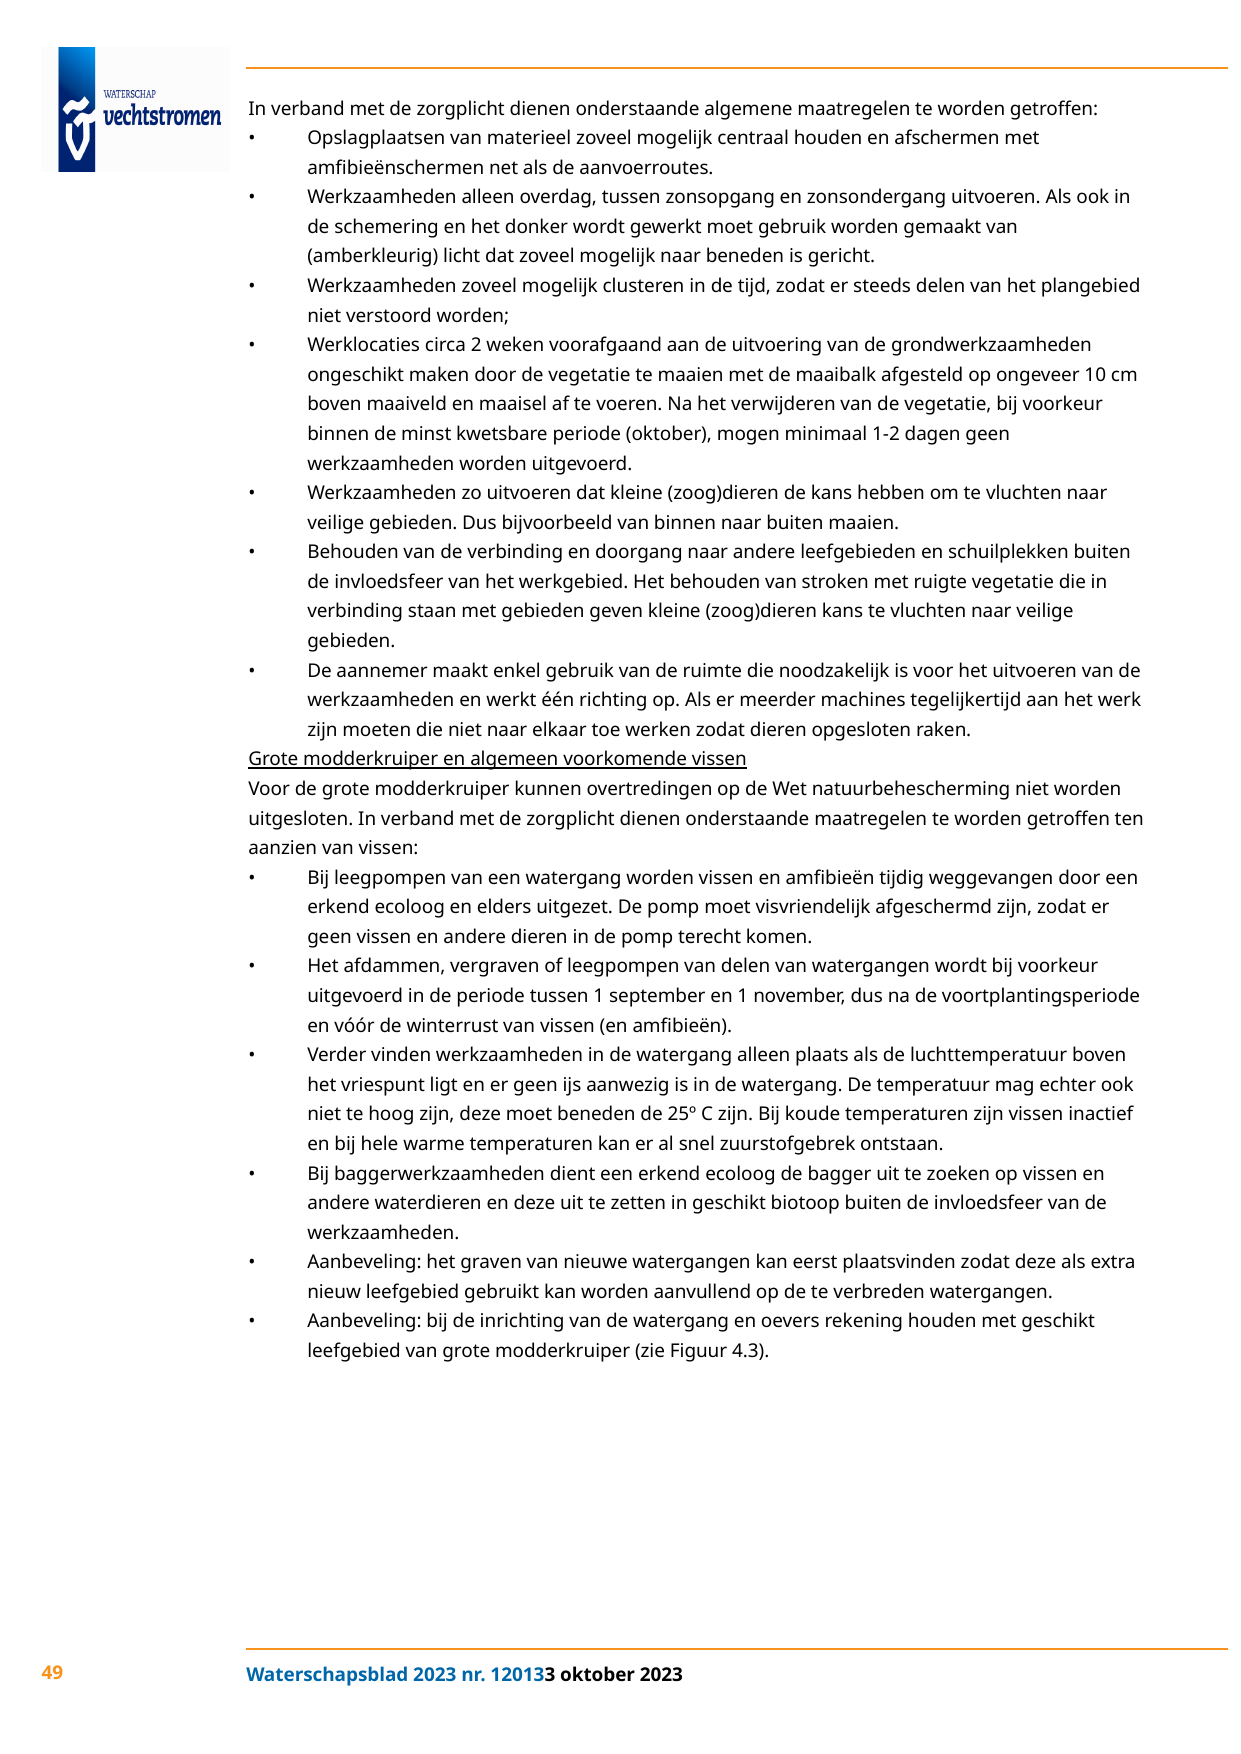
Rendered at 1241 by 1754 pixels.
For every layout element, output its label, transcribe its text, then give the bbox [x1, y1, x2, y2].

text Voor de grote modderkruiper kunnen overtredingen op de Wet natuurbehescherming niet worden uitgesloten. In verband met de zorgplicht dienen onderstaande maatregelen te worden getroffen ten aanzien van vissen: [248, 775, 1152, 860]
list Werkzaamheden zoveel mogelijk clusteren in de tijd, zodat er steeds delen van het plangebied niet verstoord worden; [248, 272, 1152, 328]
list Verder vinden werkzaamheden in de watergang alleen plaats als de luchttemperatuur boven het vriespunt ligt en er geen ijs aanwezig is in de watergang. De temperatuur mag echter ook niet te hoog zijn, deze moet beneden de 25º C zijn. Bij koude temperaturen zijn vissen inactief en bij hele warme temperaturen kan er al snel zuurstofgebrek ontstaan. [248, 1041, 1152, 1156]
list Werkzaamheden zo uitvoeren dat kleine (zoog)dieren de kans hebben om te vluchten naar veilige gebieden. Dus bijvoorbeeld van binnen naar buiten maaien. [248, 479, 1152, 535]
list Bij baggerwerkzaamheden dient een erkend ecoloog de bagger uit te zoeken op vissen en andere waterdieren en deze uit te zetten in geschikt biotoop buiten de invloedsfeer van de werkzaamheden. [248, 1160, 1152, 1245]
list Aanbeveling: het graven van nieuwe watergangen kan eerst plaatsvinden zodat deze als extra nieuw leefgebied gebruikt kan worden aanvullend op de te verbreden watergangen. [248, 1248, 1152, 1304]
list Werklocaties circa 2 weken voorafgaand aan de uitvoering van de grondwerkzaamheden ongeschikt maken door de vegetatie te maaien met de maaibalk afgesteld op ongeveer 10 cm boven maaiveld en maaisel af te voeren. Na het verwijderen van de vegetatie, bij voorkeur binnen de minst kwetsbare periode (oktober), mogen minimaal 1-2 dagen geen werkzaamheden worden uitgevoerd. [248, 331, 1152, 476]
text Grote modderkruiper en algemeen voorkomende vissen [248, 746, 1152, 771]
list Opslagplaatsen van materieel zoveel mogelijk centraal houden en afschermen met amfibieënschermen net als de aanvoerroutes. [248, 124, 1152, 180]
text In verband met de zorgplicht dienen onderstaande algemene maatregelen te worden getroffen: [248, 95, 1152, 121]
list Het afdammen, vergraven of leegpompen van delen van watergangen wordt bij voorkeur uitgevoerd in de periode tussen 1 september en 1 november, dus na de voortplantingsperiode en vóór de winterrust van vissen (en amfibieën). [248, 953, 1152, 1038]
list Bij leegpompen van een watergang worden vissen en amfibieën tijdig weggevangen door een erkend ecoloog en elders uitgezet. De pomp moet visvriendelijk afgeschermd zijn, zodat er geen vissen en andere dieren in de pomp terecht komen. [248, 864, 1152, 949]
list Aanbeveling: bij de inrichting van de watergang en oevers rekening houden met geschikt leefgebied van grote modderkruiper (zie Figuur 4.3). [248, 1308, 1152, 1363]
list Behouden van de verbinding en doorgang naar andere leefgebieden en schuilplekken buiten de invloedsfeer van het werkgebied. Het behouden van stroken met ruigte vegetatie die in verbinding staan met gebieden geven kleine (zoog)dieren kans te vluchten naar veilige gebieden. [248, 538, 1152, 653]
picture [41, 47, 231, 172]
list De aannemer maakt enkel gebruik van de ruimte die noodzakelijk is voor het uitvoeren van de werkzaamheden en werkt één richting op. Als er meerder machines tegelijkertijd aan het werk zijn moeten die niet naar elkaar toe werken zodat dieren opgesloten raken. [248, 657, 1152, 742]
list Werkzaamheden alleen overdag, tussen zonsopgang en zonsondergang uitvoeren. Als ook in de schemering en het donker wordt gewerkt moet gebruik worden gemaakt van (amberkleurig) licht dat zoveel mogelijk naar beneden is gericht. [248, 183, 1152, 268]
